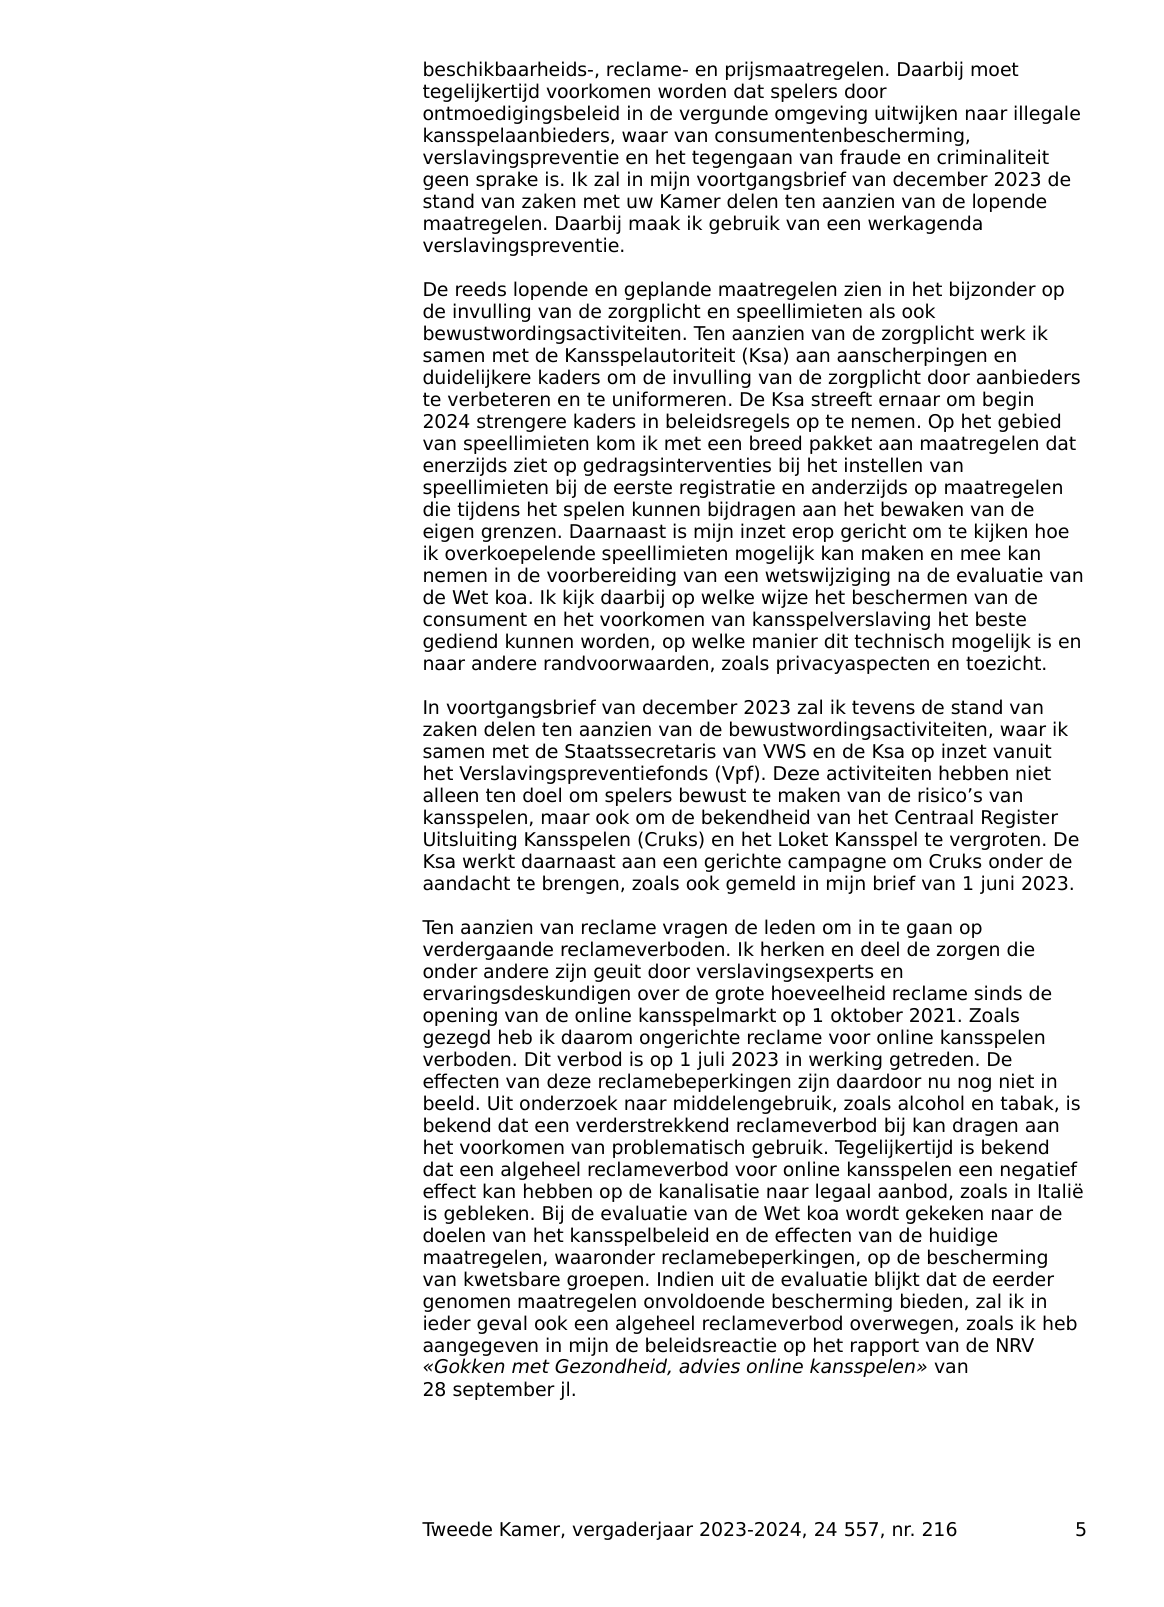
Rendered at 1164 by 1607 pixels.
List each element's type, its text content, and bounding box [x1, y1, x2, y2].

text In voortgangsbrief van december 2023 zal ik tevens de stand van zaken delen ten aanzien van de bewustwordingsactiviteiten, waar ik samen met de Staatssecretaris van VWS en de Ksa op inzet vanuit het Verslavingspreventiefonds (Vpf). Deze activiteiten hebben niet alleen ten doel om spelers bewust te maken van de risico’s van kansspelen, maar ook om de bekendheid van het Centraal Register Uitsluiting Kansspelen (Cruks) en het Loket Kansspel te vergroten. De Ksa werkt daarnaast aan een gerichte campagne om Cruks onder de aandacht te brengen, zoals ook gemeld in mijn brief van 1 juni 2023. [422, 697, 1087, 895]
text beschikbaarheids-, reclame- en prijsmaatregelen. Daarbij moet tegelijkertijd voorkomen worden dat spelers door ontmoedigingsbeleid in de vergunde omgeving uitwijken naar illegale kansspelaanbieders, waar van consumentenbescherming, verslavingspreventie en het tegengaan van fraude en criminaliteit geen sprake is. Ik zal in mijn voortgangsbrief van december 2023 de stand van zaken met uw Kamer delen ten aanzien van de lopende maatregelen. Daarbij maak ik gebruik van een werkagenda verslavingspreventie. [422, 59, 1087, 257]
text De reeds lopende en geplande maatregelen zien in het bijzonder op de invulling van de zorgplicht en speellimieten als ook bewustwordingsactiviteiten. Ten aanzien van de zorgplicht werk ik samen met de Kansspelautoriteit (Ksa) aan aanscherpingen en duidelijkere kaders om de invulling van de zorgplicht door aanbieders te verbeteren en te uniformeren. De Ksa streeft ernaar om begin 2024 strengere kaders in beleidsregels op te nemen. Op het gebied van speellimieten kom ik met een breed pakket aan maatregelen dat enerzijds ziet op gedragsinterventies bij het instellen van speellimieten bij de eerste registratie en anderzijds op maatregelen die tijdens het spelen kunnen bijdragen aan het bewaken van de eigen grenzen. Daarnaast is mijn inzet erop gericht om te kijken hoe ik overkoepelende speellimieten mogelijk kan maken en mee kan nemen in de voorbereiding van een wetswijziging na de evaluatie van de Wet koa. Ik kijk daarbij op welke wijze het beschermen van de consument en het voorkomen van kansspelverslaving het beste gediend kunnen worden, op welke manier dit technisch mogelijk is en naar andere randvoorwaarden, zoals privacyaspecten en toezicht. [422, 279, 1087, 675]
text Ten aanzien van reclame vragen de leden om in te gaan op verdergaande reclameverboden. Ik herken en deel de zorgen die onder andere zijn geuit door verslavingsexperts en ervaringsdeskundigen over de grote hoeveelheid reclame sinds de opening van de online kansspelmarkt op 1 oktober 2021. Zoals gezegd heb ik daarom ongerichte reclame voor online kansspelen verboden. Dit verbod is op 1 juli 2023 in werking getreden. De effecten van deze reclamebeperkingen zijn daardoor nu nog niet in beeld. Uit onderzoek naar middelengebruik, zoals alcohol en tabak, is bekend dat een verderstrekkend reclameverbod bij kan dragen aan het voorkomen van problematisch gebruik. Tegelijkertijd is bekend dat een algeheel reclameverbod voor online kansspelen een negatief effect kan hebben op de kanalisatie naar legaal aanbod, zoals in Italië is gebleken. Bij de evaluatie van de Wet koa wordt gekeken naar de doelen van het kansspelbeleid en de effecten van de huidige maatregelen, waaronder reclamebeperkingen, op de bescherming van kwetsbare groepen. Indien uit de evaluatie blijkt dat de eerder genomen maatregelen onvoldoende bescherming bieden, zal ik in ieder geval ook een algeheel reclameverbod overwegen, zoals ik heb aangegeven in mijn de beleidsreactie op het rapport van de NRV «Gokken met Gezondheid, advies online kansspelen» van 28 september jl. [422, 917, 1087, 1400]
